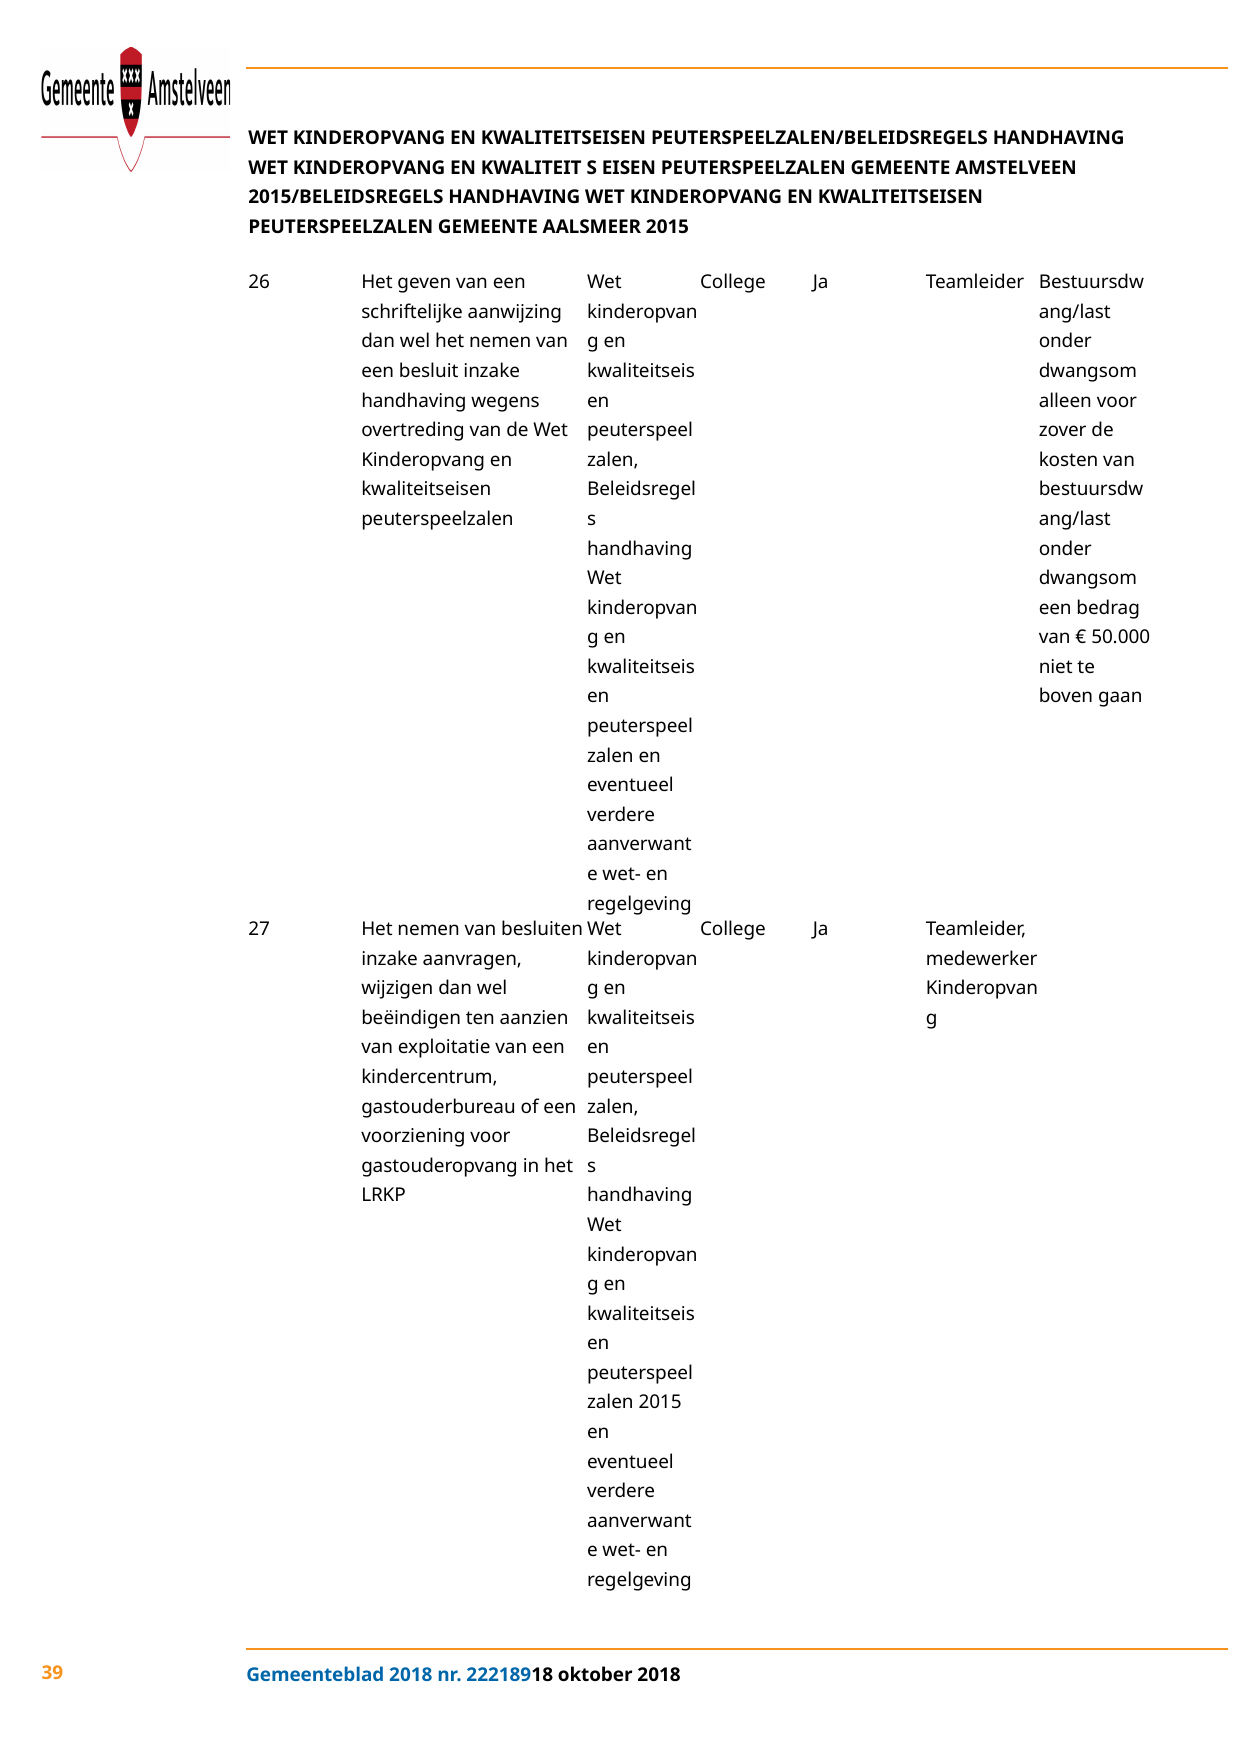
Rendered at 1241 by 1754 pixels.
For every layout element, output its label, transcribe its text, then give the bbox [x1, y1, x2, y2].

table_cell Bestuursdwang/last onder dwangsom alleen voor zover de kosten van bestuursdwang/last onder dwangsom een bedrag van € 50.000 niet te boven gaan [1039, 269, 1152, 915]
table_cell Wet kinderopvang en kwaliteitseisen peuterspeelzalen, Beleidsregels handhaving Wet kinderopvang en kwaliteitseisen peuterspeelzalen en eventueel verdere aanverwante wet- en regelgeving [587, 269, 700, 915]
table_cell [1039, 915, 1152, 1592]
table_cell Ja [813, 269, 926, 915]
table_cell Teamleider [926, 269, 1038, 915]
table_cell Het nemen van besluiten inzake aanvragen, wijzigen dan wel beëindigen ten aanzien van exploitatie van een kindercentrum, gastouderbureau of een voorziening voor gastouderopvang in het LRKP [361, 915, 587, 1592]
picture [41, 47, 231, 172]
table_cell 27 [248, 915, 361, 1592]
table_cell Ja [813, 915, 926, 1592]
table_cell Wet kinderopvang en kwaliteitseisen peuterspeelzalen, Beleidsregels handhaving Wet kinderopvang en kwaliteitseisen peuterspeelzalen 2015 en eventueel verdere aanverwante wet- en regelgeving [587, 915, 700, 1592]
table_cell WET KINDEROPVANG EN KWALITEITSEISEN PEUTERSPEELZALEN/BELEIDSREGELS HANDHAVING WET KINDEROPVANG EN KWALITEIT S EISEN PEUTERSPEELZALEN GEMEENTE AMSTELVEEN 2015/BELEIDSREGELS HANDHAVING WET KINDEROPVANG EN KWALITEITSEISEN PEUTERSPEELZALEN GEMEENTE AALSMEER 2015 [248, 95, 1152, 268]
table_cell College [700, 915, 813, 1592]
table_cell Teamleider, medewerker Kinderopvang [926, 915, 1038, 1592]
table_cell Het geven van een schriftelijke aanwijzing dan wel het nemen van een besluit inzake handhaving wegens overtreding van de Wet Kinderopvang en kwaliteitseisen peuterspeelzalen [361, 269, 587, 915]
table_cell College [700, 269, 813, 915]
table_cell 26 [248, 269, 361, 915]
